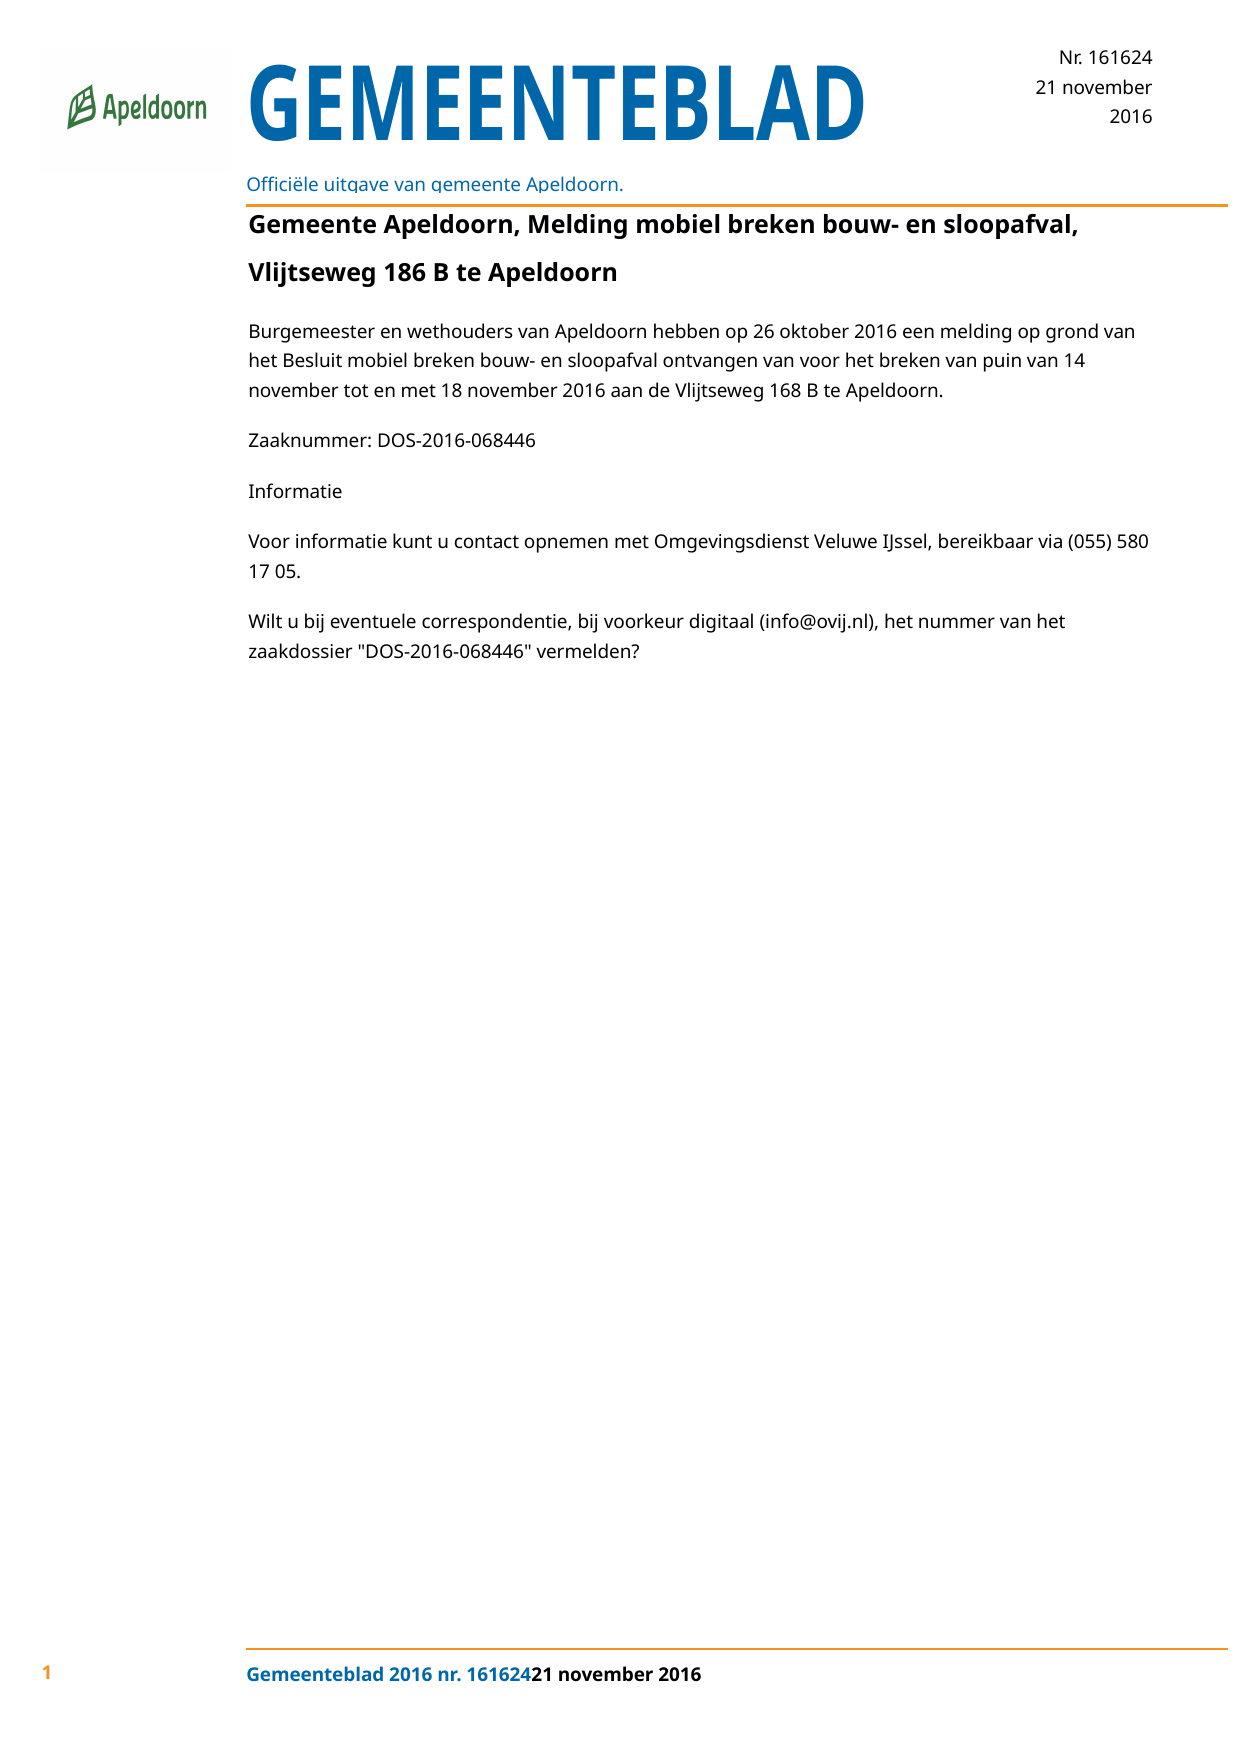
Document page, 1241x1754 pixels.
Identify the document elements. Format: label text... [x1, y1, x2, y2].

picture [41, 47, 231, 172]
text Wilt u bij eventuele correspondentie, bij voorkeur digitaal (info@ovij.nl), het nummer van het zaakdossier "DOS-2016-068446" vermelden? [248, 608, 1152, 664]
text Voor informatie kunt u contact opnemen met Omgevingsdienst Veluwe IJssel, bereikbaar via (055) 580 17 05. [248, 528, 1152, 584]
text Gemeente Apeldoorn, Melding mobiel breken bouw- en sloopafval, Vlijtseweg 186 B te Apeldoorn [248, 207, 1152, 288]
text Informatie [248, 478, 1152, 504]
text Burgemeester en wethouders van Apeldoorn hebben op 26 oktober 2016 een melding op grond van het Besluit mobiel breken bouw- en sloopafval ontvangen van voor het breken van puin van 14 november tot en met 18 november 2016 aan de Vlijtseweg 168 B te Apeldoorn. [248, 318, 1152, 403]
text Zaaknummer: DOS-2016-068446 [248, 427, 1152, 453]
